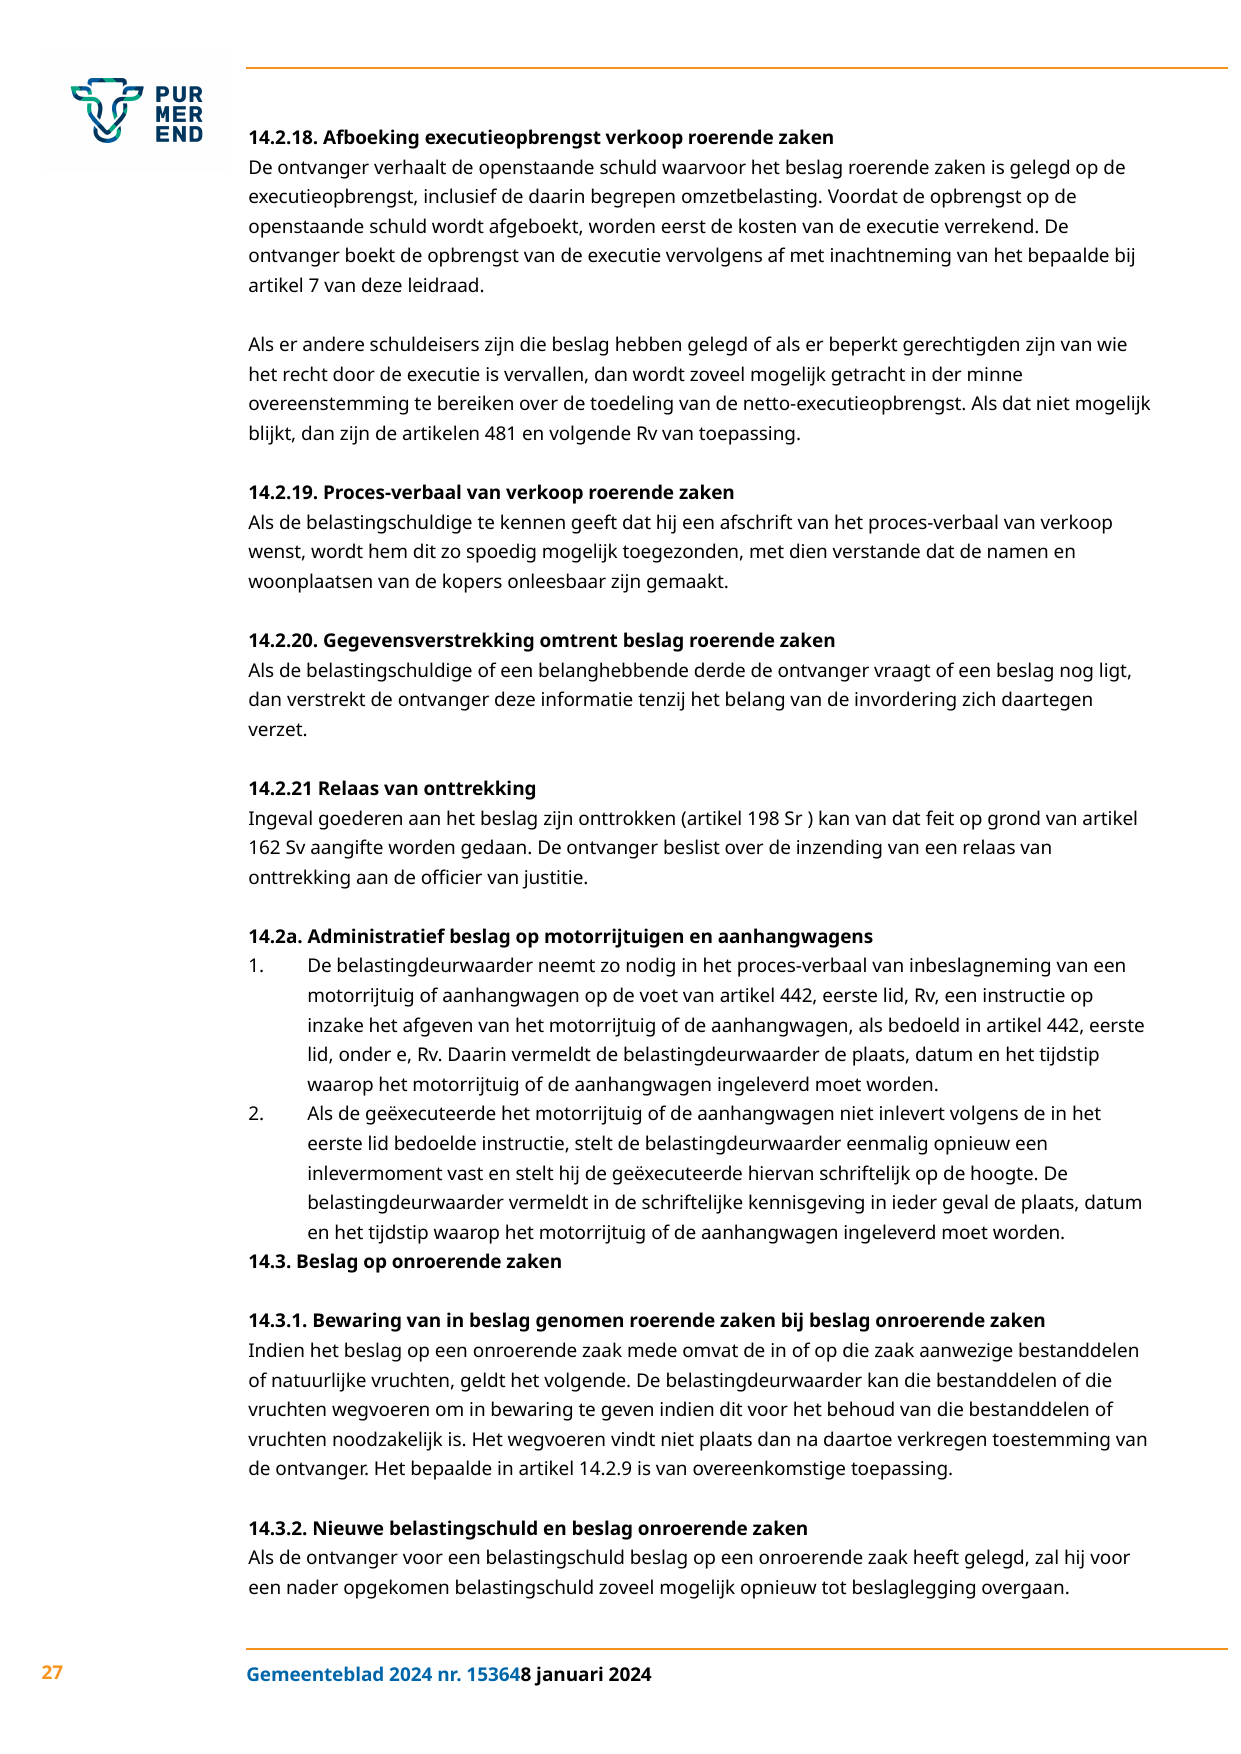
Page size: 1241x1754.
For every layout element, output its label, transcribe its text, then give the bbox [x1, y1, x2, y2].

text 14.2.20. Gegevensverstrekking omtrent beslag roerende zaken [248, 627, 1152, 653]
text 14.3. Beslag op onroerende zaken [248, 1248, 1152, 1274]
text Als de belastingschuldige of een belanghebbende derde de ontvanger vraagt of een beslag nog ligt, dan verstrekt de ontvanger deze informatie tenzij het belang van de invordering zich daartegen verzet. [248, 657, 1152, 742]
list De belastingdeurwaarder neemt zo nodig in het proces-verbaal van inbeslagneming van een motorrijtuig of aanhangwagen op de voet van artikel 442, eerste lid, Rv, een instructie op inzake het afgeven van het motorrijtuig of de aanhangwagen, als bedoeld in artikel 442, eerste lid, onder e, Rv. Daarin vermeldt de belastingdeurwaarder de plaats, datum en het tijdstip waarop het motorrijtuig of de aanhangwagen ingeleverd moet worden. [248, 953, 1152, 1097]
text Als de belastingschuldige te kennen geeft dat hij een afschrift van het proces-verbaal van verkoop wenst, wordt hem dit zo spoedig mogelijk toegezonden, met dien verstande dat de namen en woonplaatsen van de kopers onleesbaar zijn gemaakt. [248, 509, 1152, 594]
text Als er andere schuldeisers zijn die beslag hebben gelegd of als er beperkt gerechtigden zijn van wie het recht door de executie is vervallen, dan wordt zoveel mogelijk getracht in der minne overeenstemming te bereiken over de toedeling van de netto-executieopbrengst. Als dat niet mogelijk blijkt, dan zijn de artikelen 481 en volgende Rv van toepassing. [248, 331, 1152, 446]
text 14.3.2. Nieuwe belastingschuld en beslag onroerende zaken [248, 1515, 1152, 1541]
text Als de ontvanger voor een belastingschuld beslag op een onroerende zaak heeft gelegd, zal hij voor een nader opgekomen belastingschuld zoveel mogelijk opnieuw tot beslaglegging overgaan. [248, 1544, 1152, 1600]
picture [41, 47, 231, 172]
text 14.3.1. Bewaring van in beslag genomen roerende zaken bij beslag onroerende zaken [248, 1308, 1152, 1333]
text De ontvanger verhaalt de openstaande schuld waarvoor het beslag roerende zaken is gelegd op de executieopbrengst, inclusief de daarin begrepen omzetbelasting. Voordat de opbrengst op de openstaande schuld wordt afgeboekt, worden eerst de kosten van de executie verrekend. De ontvanger boekt de opbrengst van de executie vervolgens af met inachtneming van het bepaalde bij artikel 7 van deze leidraad. [248, 154, 1152, 298]
text 14.2.18. Afboeking executieopbrengst verkoop roerende zaken [248, 124, 1152, 150]
text Ingeval goederen aan het beslag zijn onttrokken (artikel 198 Sr ) kan van dat feit op grond van artikel 162 Sv aangifte worden gedaan. De ontvanger beslist over de inzending van een relaas van onttrekking aan de officier van justitie. [248, 805, 1152, 890]
text 14.2.21 Relaas van onttrekking [248, 775, 1152, 801]
text 14.2a. Administratief beslag op motorrijtuigen en aanhangwagens [248, 923, 1152, 949]
list Als de geëxecuteerde het motorrijtuig of de aanhangwagen niet inlevert volgens de in het eerste lid bedoelde instructie, stelt de belastingdeurwaarder eenmalig opnieuw een inlevermoment vast en stelt hij de geëxecuteerde hiervan schriftelijk op de hoogte. De belastingdeurwaarder vermeldt in de schriftelijke kennisgeving in ieder geval de plaats, datum en het tijdstip waarop het motorrijtuig of de aanhangwagen ingeleverd moet worden. [248, 1101, 1152, 1245]
text Indien het beslag op een onroerende zaak mede omvat de in of op die zaak aanwezige bestanddelen of natuurlijke vruchten, geldt het volgende. De belastingdeurwaarder kan die bestanddelen of die vruchten wegvoeren om in bewaring te geven indien dit voor het behoud van die bestanddelen of vruchten noodzakelijk is. Het wegvoeren vindt niet plaats dan na daartoe verkregen toestemming van de ontvanger. Het bepaalde in artikel 14.2.9 is van overeenkomstige toepassing. [248, 1337, 1152, 1481]
text 14.2.19. Proces-verbaal van verkoop roerende zaken [248, 479, 1152, 505]
